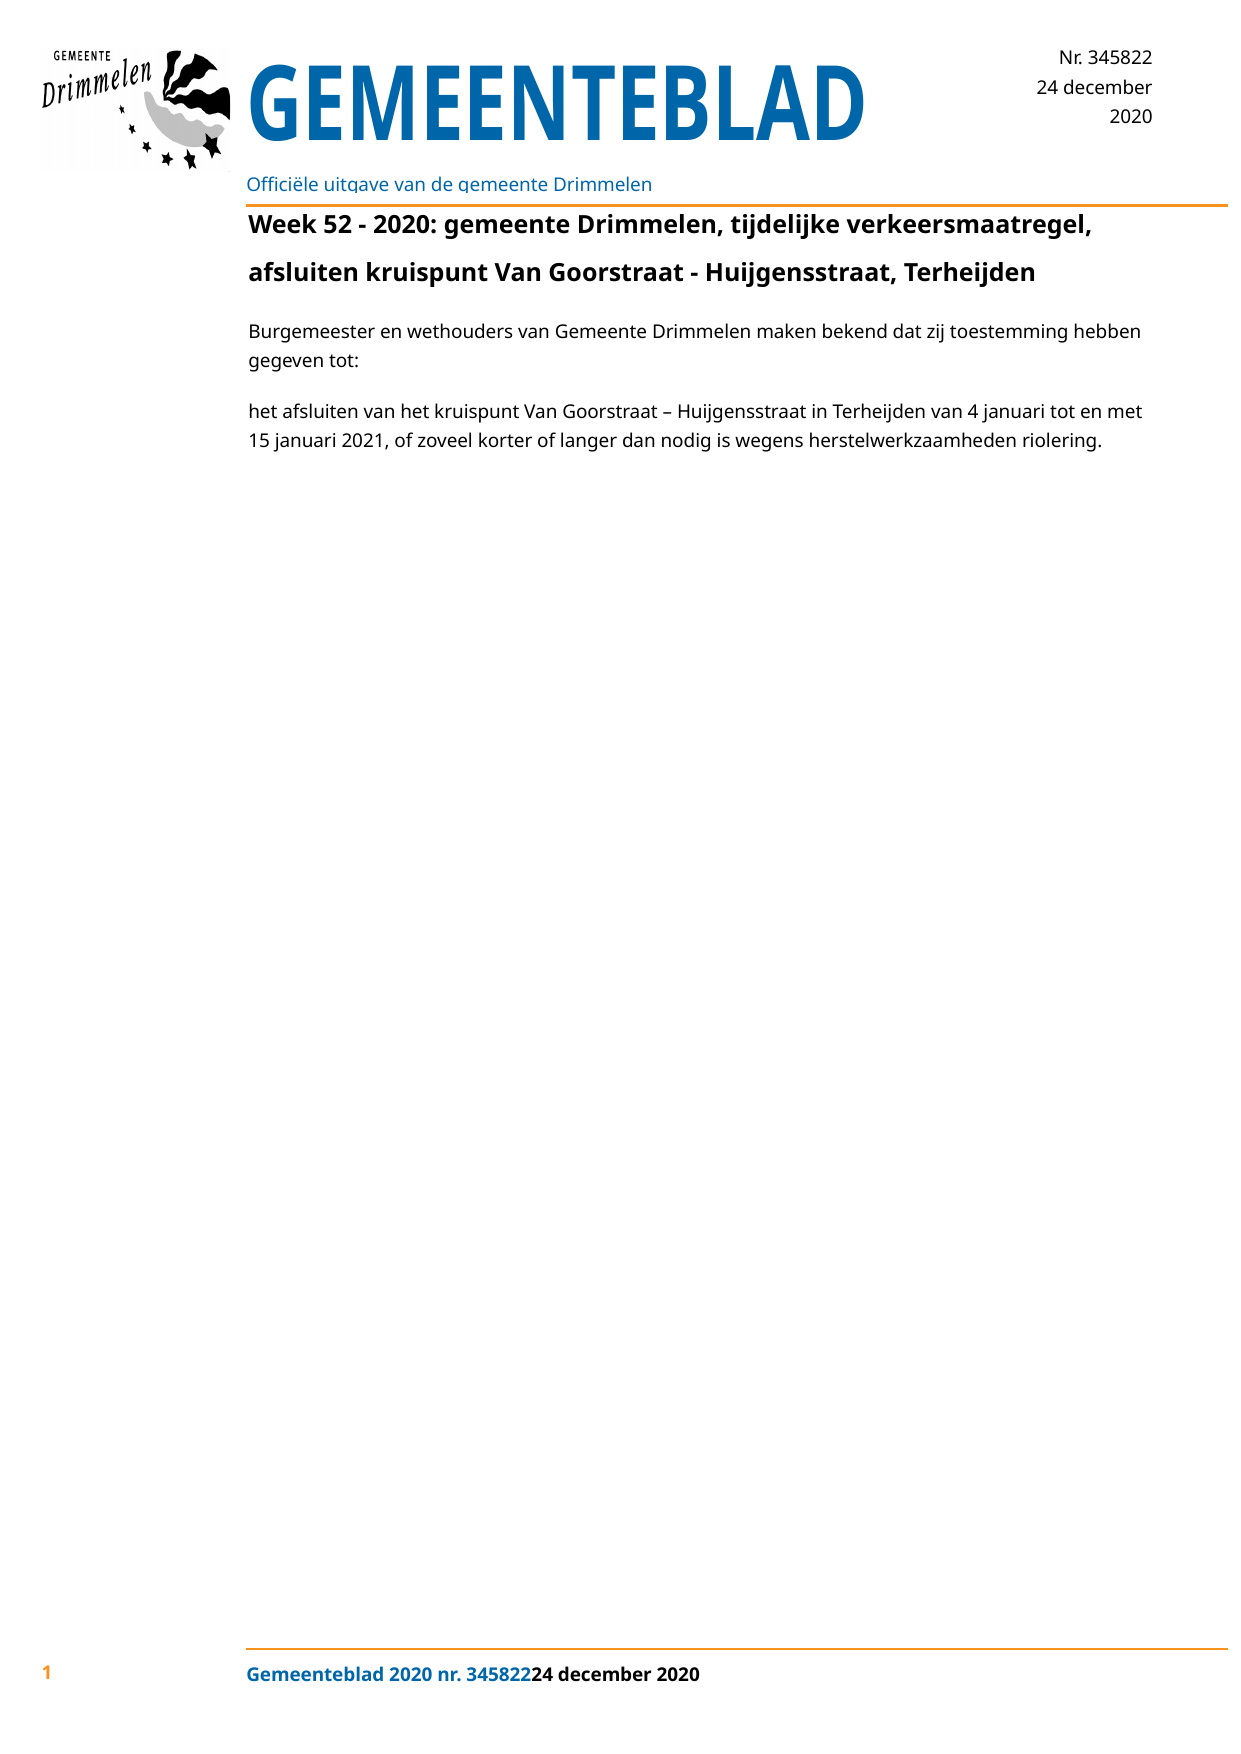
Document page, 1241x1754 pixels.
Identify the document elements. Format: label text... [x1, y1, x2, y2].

picture [41, 47, 231, 172]
text Burgemeester en wethouders van Gemeente Drimmelen maken bekend dat zij toestemming hebben gegeven tot: [248, 318, 1152, 373]
text Week 52 - 2020: gemeente Drimmelen, tijdelijke verkeersmaatregel, afsluiten kruispunt Van Goorstraat - Huijgensstraat, Terheijden [248, 207, 1152, 288]
text het afsluiten van het kruispunt Van Goorstraat – Huijgensstraat in Terheijden van 4 januari tot en met 15 januari 2021, of zoveel korter of langer dan nodig is wegens herstelwerkzaamheden riolering. [248, 398, 1152, 453]
